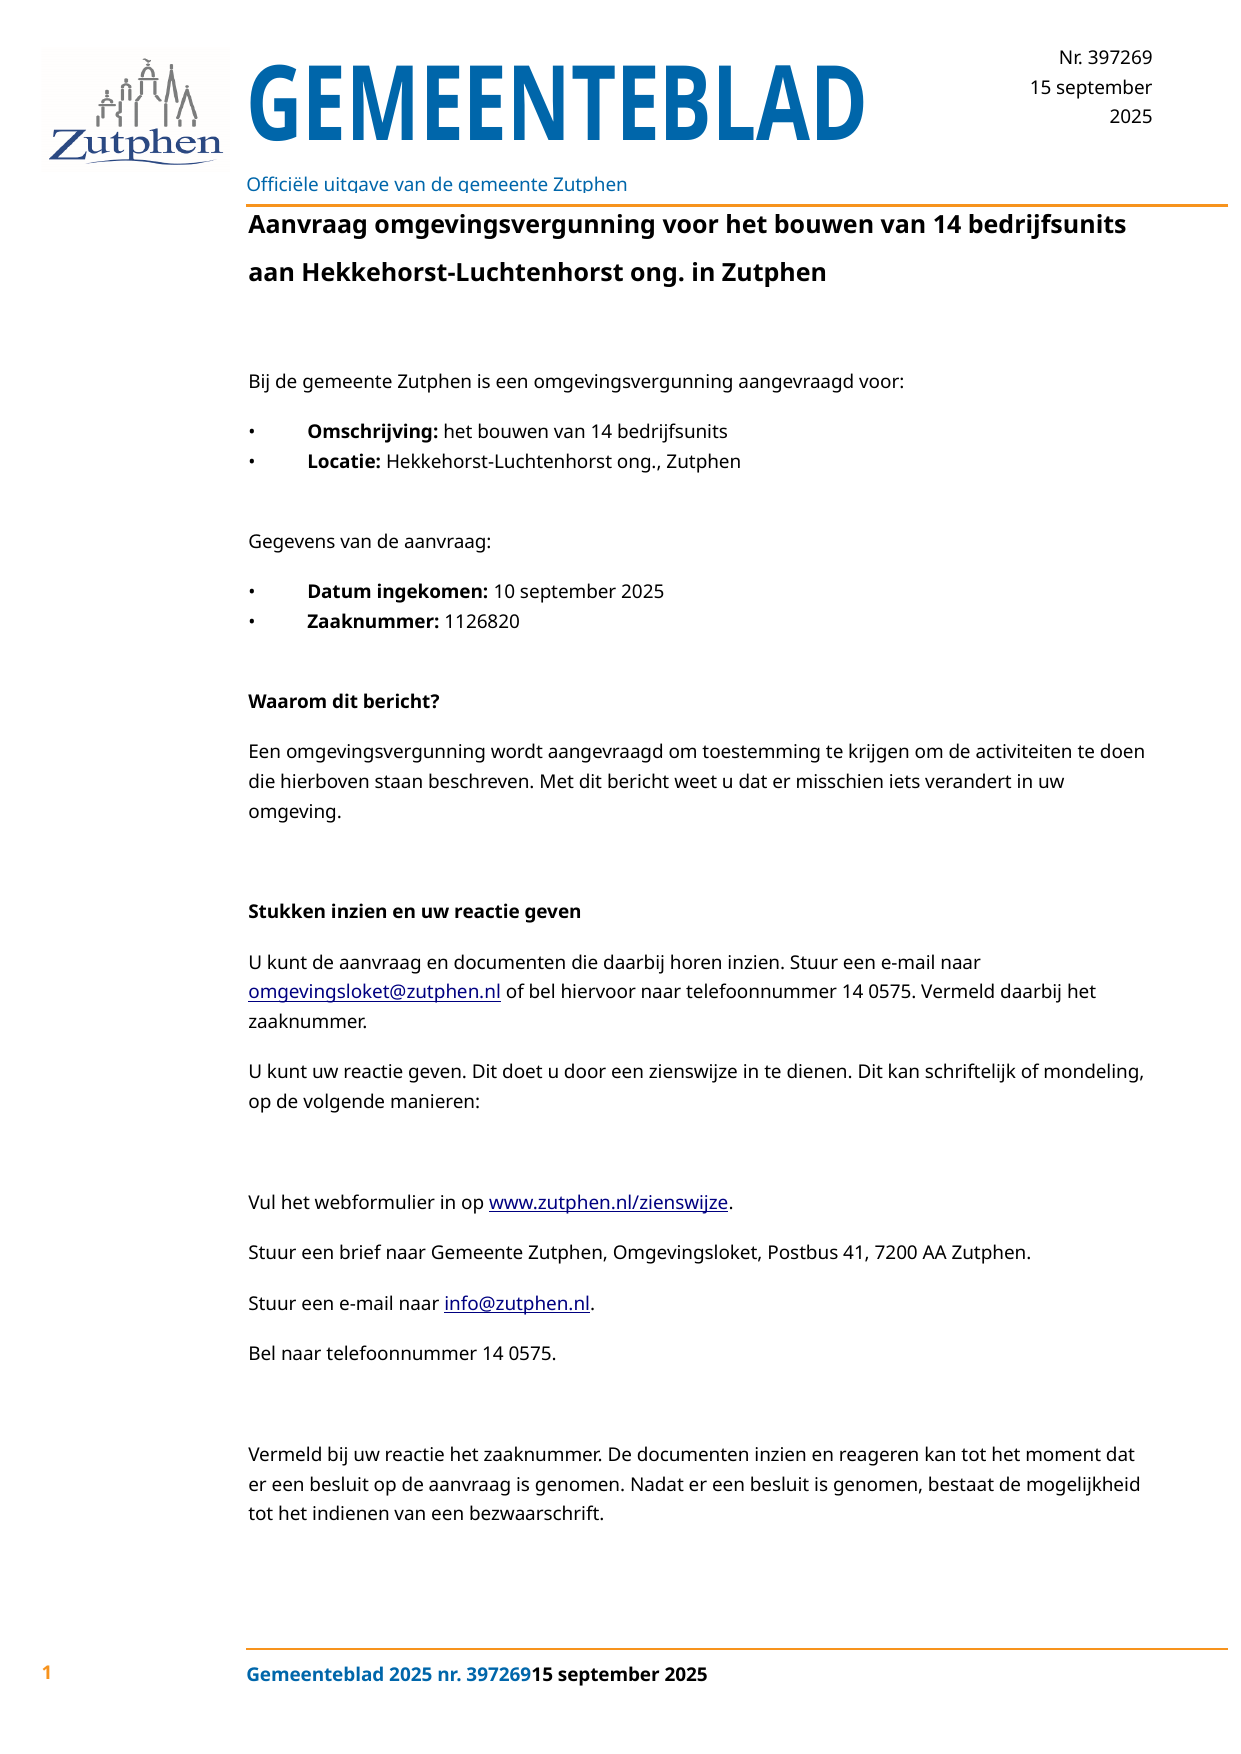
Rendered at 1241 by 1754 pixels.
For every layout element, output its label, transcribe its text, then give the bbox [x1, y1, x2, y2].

text Aanvraag omgevingsvergunning voor het bouwen van 14 bedrijfsunits aan Hekkehorst-Luchtenhorst ong. in Zutphen [248, 207, 1152, 288]
text Gegevens van de aanvraag: [248, 528, 1152, 554]
list Zaaknummer: 1126820 [248, 608, 1152, 634]
text Bij de gemeente Zutphen is een omgevingsvergunning aangevraagd voor: [248, 368, 1152, 394]
text Bel naar telefoonnummer 14 0575. [248, 1340, 1152, 1366]
text Stukken inzien en uw reactie geven [248, 899, 1152, 924]
text Stuur een e-mail naar info@zutphen.nl. [248, 1290, 1152, 1316]
list Datum ingekomen: 10 september 2025 [248, 579, 1152, 604]
text Stuur een brief naar Gemeente Zutphen, Omgevingsloket, Postbus 41, 7200 AA Zutphen. [248, 1239, 1152, 1265]
text Waarom dit bericht? [248, 688, 1152, 714]
text Vul het webformulier in op www.zutphen.nl/zienswijze. [248, 1189, 1152, 1215]
text Een omgevingsvergunning wordt aangevraagd om toestemming te krijgen om de activiteiten te doen die hierboven staan beschreven. Met dit bericht weet u dat er misschien iets verandert in uw omgeving. [248, 739, 1152, 824]
picture [41, 47, 231, 172]
text U kunt uw reactie geven. Dit doet u door een zienswijze in te dienen. Dit kan schriftelijk of mondeling, op de volgende manieren: [248, 1059, 1152, 1114]
list Locatie: Hekkehorst-Luchtenhorst ong., Zutphen [248, 448, 1152, 474]
list Omschrijving: het bouwen van 14 bedrijfsunits [248, 419, 1152, 444]
text Vermeld bij uw reactie het zaaknummer. De documenten inzien en reageren kan tot het moment dat er een besluit op de aanvraag is genomen. Nadat er een besluit is genomen, bestaat de mogelijkheid tot het indienen van een bezwaarschrift. [248, 1441, 1152, 1526]
text U kunt de aanvraag en documenten die daarbij horen inzien. Stuur een e-mail naar omgevingsloket@zutphen.nl of bel hiervoor naar telefoonnummer 14 0575. Vermeld daarbij het zaaknummer. [248, 949, 1152, 1034]
